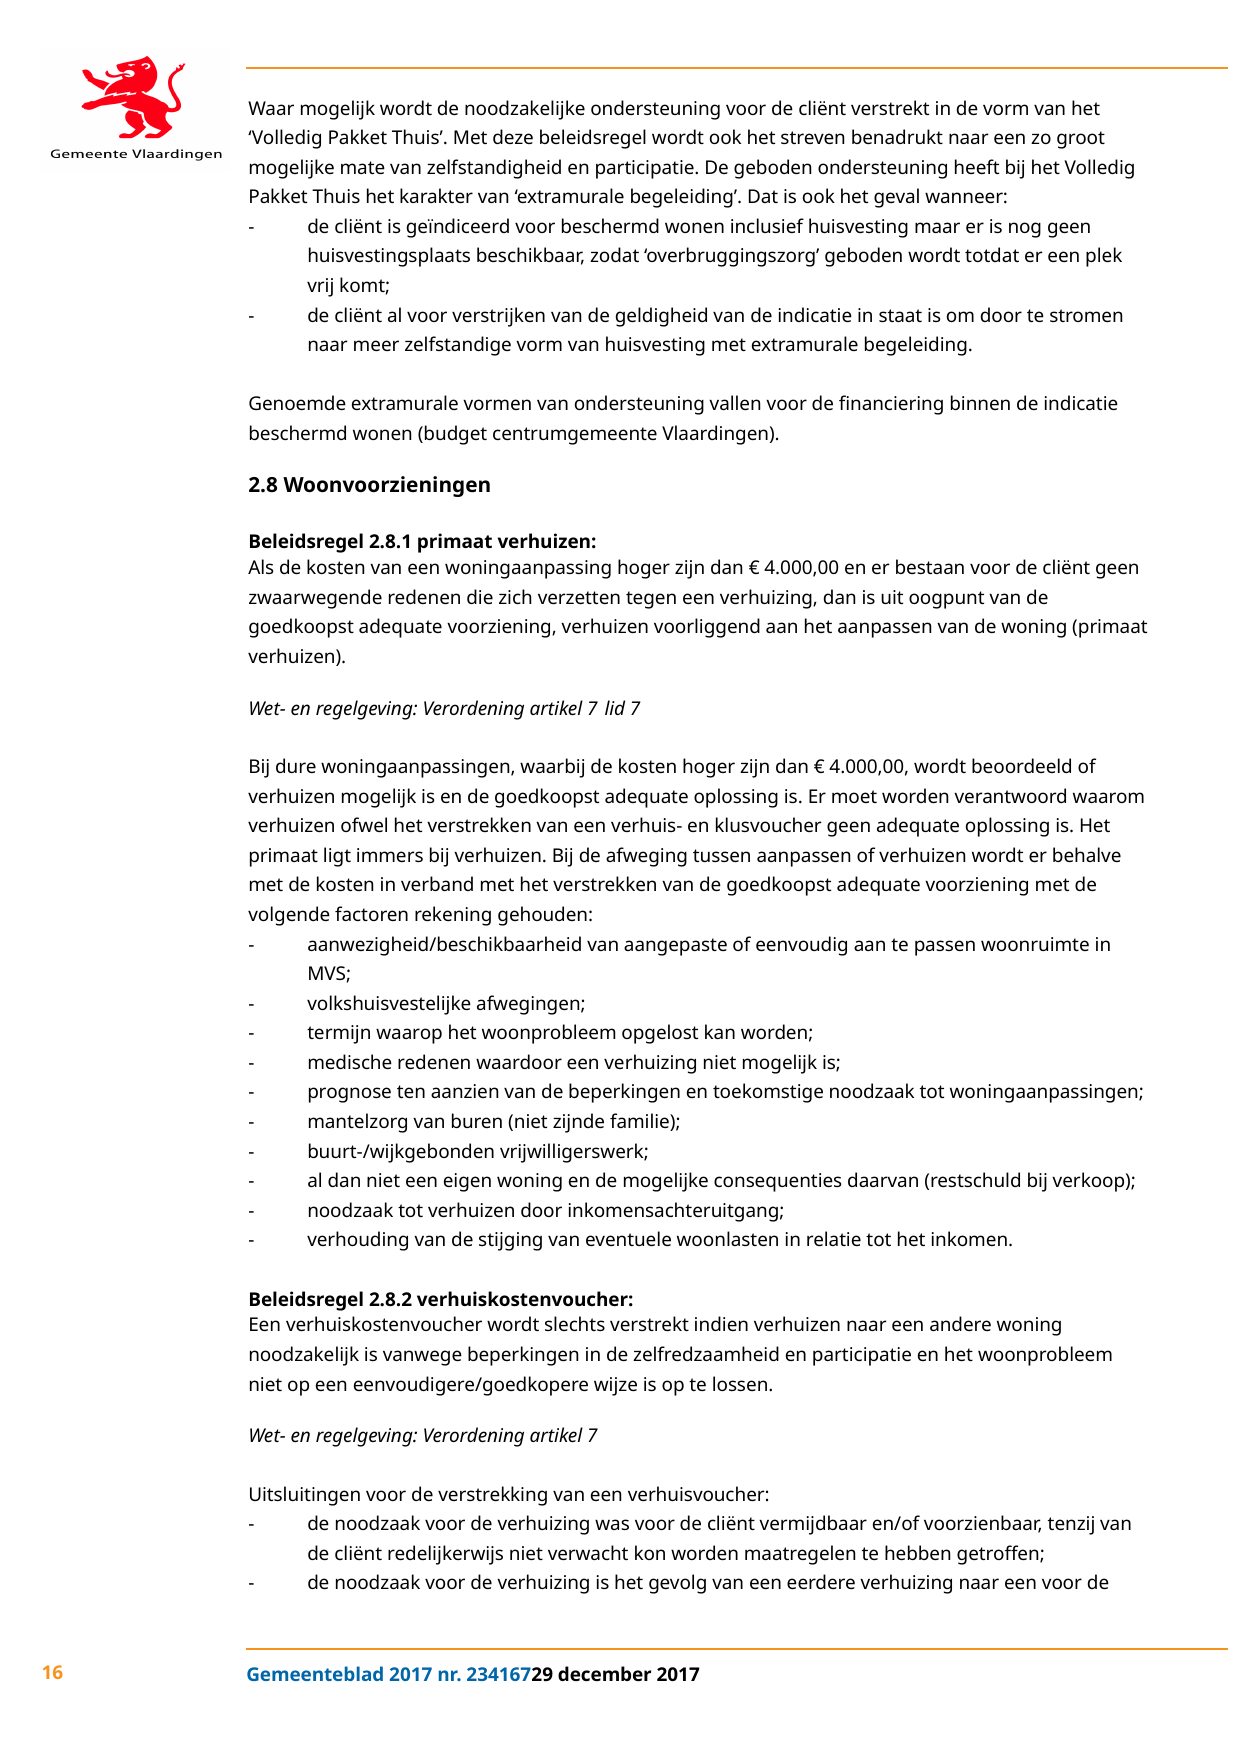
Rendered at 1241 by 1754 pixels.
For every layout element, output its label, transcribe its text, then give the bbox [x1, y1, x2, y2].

list al dan niet een eigen woning en de mogelijke consequenties daarvan (restschuld bij verkoop); [248, 1167, 1152, 1193]
text Bij dure woningaanpassingen, waarbij de kosten hoger zijn dan € 4.000,00, wordt beoordeeld of verhuizen mogelijk is en de goedkoopst adequate oplossing is. Er moet worden verantwoord waarom verhuizen ofwel het verstrekken van een verhuis- en klusvoucher geen adequate oplossing is. Het primaat ligt immers bij verhuizen. Bij de afweging tussen aanpassen of verhuizen wordt er behalve met de kosten in verband met het verstrekken van de goedkoopst adequate voorziening met de volgende factoren rekening gehouden: [248, 753, 1152, 927]
text Genoemde extramurale vormen van ondersteuning vallen voor de financiering binnen de indicatie beschermd wonen (budget centrumgemeente Vlaardingen). [248, 391, 1152, 446]
table_cell Wet- en regelgeving: Verordening artikel 7 lid 7 [248, 695, 1152, 720]
picture [41, 47, 231, 172]
list de noodzaak voor de verhuizing was voor de cliënt vermijdbaar en/of voorzienbaar, tenzij van de cliënt redelijkerwijs niet verwacht kon worden maatregelen te hebben getroffen; [248, 1510, 1152, 1566]
table_cell Wet- en regelgeving: Verordening artikel 7 [248, 1422, 1152, 1448]
list aanwezigheid/beschikbaarheid van aangepaste of eenvoudig aan te passen woonruimte in MVS; [248, 931, 1152, 986]
list termijn waarop het woonprobleem opgelost kan worden; [248, 1019, 1152, 1045]
text 2.8 Woonvoorzieningen [248, 471, 1152, 499]
table_cell [248, 669, 1152, 695]
list verhouding van de stijging van eventuele woonlasten in relatie tot het inkomen. [248, 1227, 1152, 1252]
list noodzaak tot verhuizen door inkomensachteruitgang; [248, 1197, 1152, 1223]
list volkshuisvestelijke afwegingen; [248, 990, 1152, 1016]
table_cell Als de kosten van een woningaanpassing hoger zijn dan € 4.000,00 en er bestaan voor de cliënt geen zwaarwegende redenen die zich verzetten tegen een verhuizing, dan is uit oogpunt van de goedkoopst adequate voorziening, verhuizen voorliggend aan het aanpassen van de woning (primaat verhuizen). [248, 555, 1152, 669]
table_header Beleidsregel 2.8.2 verhuiskostenvoucher: [248, 1286, 1152, 1312]
list buurt-/wijkgebonden vrijwilligerswerk; [248, 1138, 1152, 1163]
text Waar mogelijk wordt de noodzakelijke ondersteuning voor de cliënt verstrekt in de vorm van het ‘Volledig Pakket Thuis’. Met deze beleidsregel wordt ook het streven benadrukt naar een zo groot mogelijke mate van zelfstandigheid en participatie. De geboden ondersteuning heeft bij het Volledig Pakket Thuis het karakter van ‘extramurale begeleiding’. Dat is ook het geval wanneer: [248, 95, 1152, 209]
table_header Beleidsregel 2.8.1 primaat verhuizen: [248, 529, 1152, 554]
list prognose ten aanzien van de beperkingen en toekomstige noodzaak tot woningaanpassingen; [248, 1079, 1152, 1104]
table_cell Een verhuiskostenvoucher wordt slechts verstrekt indien verhuizen naar een andere woning noodzakelijk is vanwege beperkingen in de zelfredzaamheid en participatie en het woonprobleem niet op een eenvoudigere/goedkopere wijze is op te lossen. [248, 1312, 1152, 1396]
list de noodzaak voor de verhuizing is het gevolg van een eerdere verhuizing naar een voor de [248, 1569, 1152, 1595]
list de cliënt is geïndiceerd voor beschermd wonen inclusief huisvesting maar er is nog geen huisvestingsplaats beschikbaar, zodat ‘overbruggingszorg’ geboden wordt totdat er een plek vrij komt; [248, 213, 1152, 298]
table_cell [248, 1396, 1152, 1422]
text Uitsluitingen voor de verstrekking van een verhuisvoucher: [248, 1481, 1152, 1506]
list de cliënt al voor verstrijken van de geldigheid van de indicatie in staat is om door te stromen naar meer zelfstandige vorm van huisvesting met extramurale begeleiding. [248, 302, 1152, 357]
list medische redenen waardoor een verhuizing niet mogelijk is; [248, 1049, 1152, 1075]
list mantelzorg van buren (niet zijnde familie); [248, 1108, 1152, 1134]
